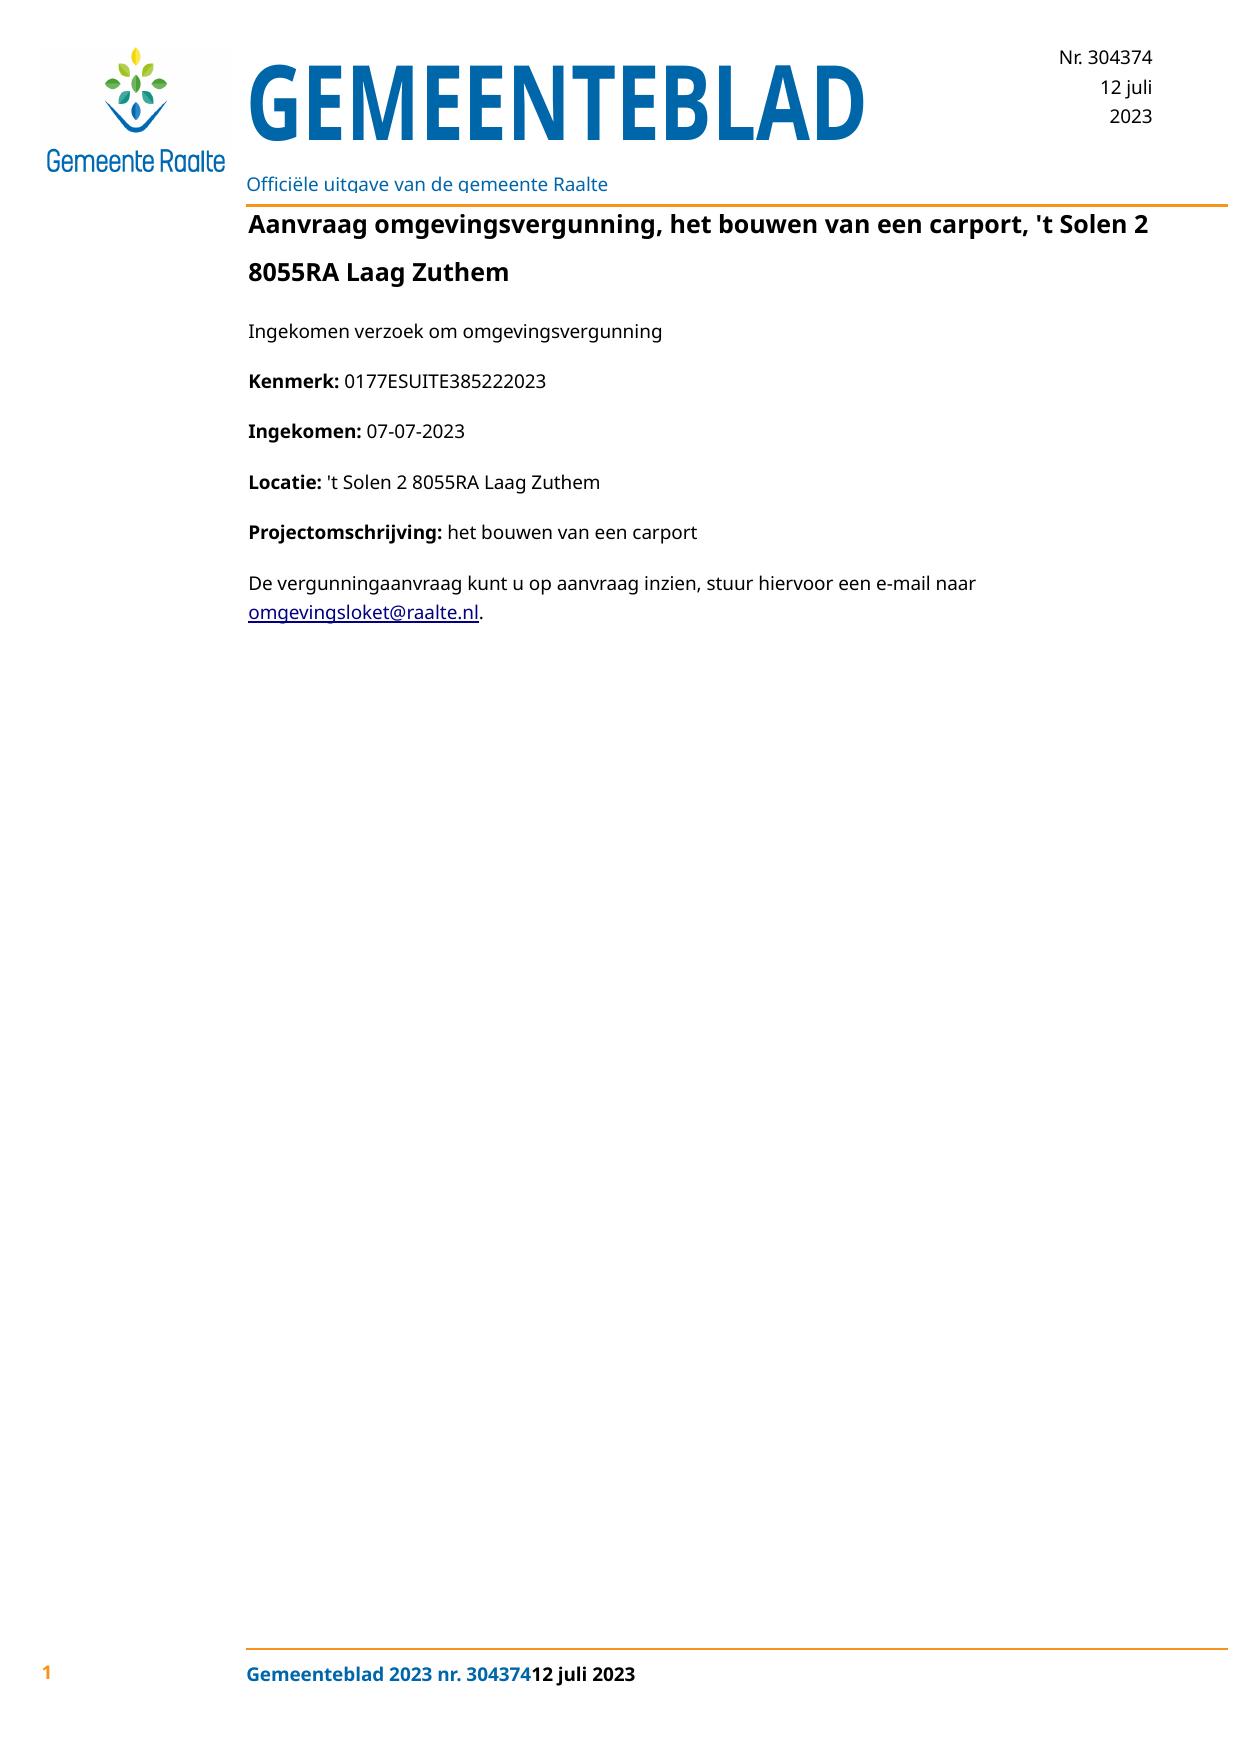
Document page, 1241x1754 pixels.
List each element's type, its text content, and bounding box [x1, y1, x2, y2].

text Aanvraag omgevingsvergunning, het bouwen van een carport, 't Solen 2 8055RA Laag Zuthem [248, 207, 1152, 288]
text Ingekomen: 07-07-2023 [248, 419, 1152, 444]
text De vergunningaanvraag kunt u op aanvraag inzien, stuur hiervoor een e-mail naar omgevingsloket@raalte.nl. [248, 570, 1152, 625]
text Kenmerk: 0177ESUITE385222023 [248, 368, 1152, 394]
text Projectomschrijving: het bouwen van een carport [248, 519, 1152, 545]
text Ingekomen verzoek om omgevingsvergunning [248, 318, 1152, 344]
picture [41, 47, 231, 172]
text Locatie: 't Solen 2 8055RA Laag Zuthem [248, 469, 1152, 495]
